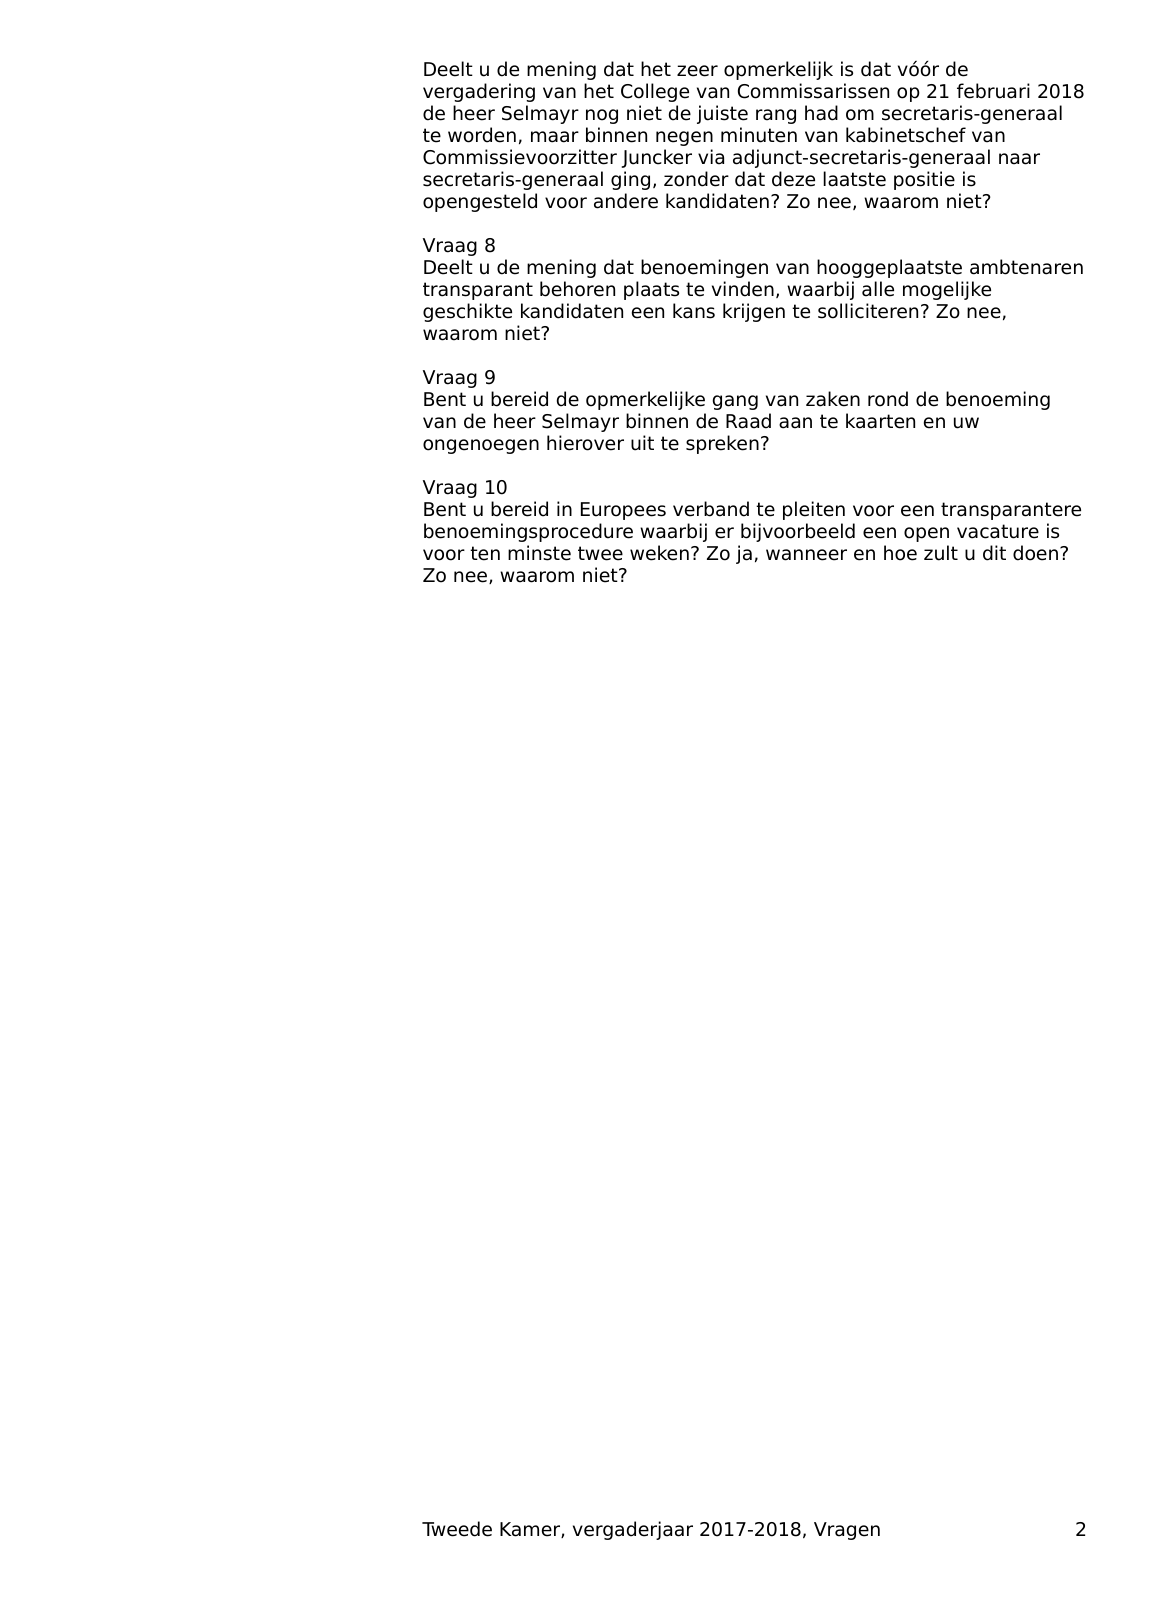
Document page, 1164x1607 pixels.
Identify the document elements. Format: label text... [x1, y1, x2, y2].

text Bent u bereid de opmerkelijke gang van zaken rond de benoeming van de heer Selmayr binnen de Raad aan te kaarten en uw ongenoegen hierover uit te spreken? [422, 389, 1087, 455]
text Deelt u de mening dat benoemingen van hooggeplaatste ambtenaren transparant behoren plaats te vinden, waarbij alle mogelijke geschikte kandidaten een kans krijgen te solliciteren? Zo nee, waarom niet? [422, 257, 1087, 345]
text Vraag 9 [422, 367, 1087, 389]
text Deelt u de mening dat het zeer opmerkelijk is dat vóór de vergadering van het College van Commissarissen op 21 februari 2018 de heer Selmayr nog niet de juiste rang had om secretaris-generaal te worden, maar binnen negen minuten van kabinetschef van Commissievoorzitter Juncker via adjunct-secretaris-generaal naar secretaris-generaal ging, zonder dat deze laatste positie is opengesteld voor andere kandidaten? Zo nee, waarom niet? [422, 59, 1087, 213]
text Vraag 10 [422, 477, 1087, 499]
text Vraag 8 [422, 235, 1087, 257]
text Bent u bereid in Europees verband te pleiten voor een transparantere benoemingsprocedure waarbij er bijvoorbeeld een open vacature is voor ten minste twee weken? Zo ja, wanneer en hoe zult u dit doen? Zo nee, waarom niet? [422, 499, 1087, 587]
